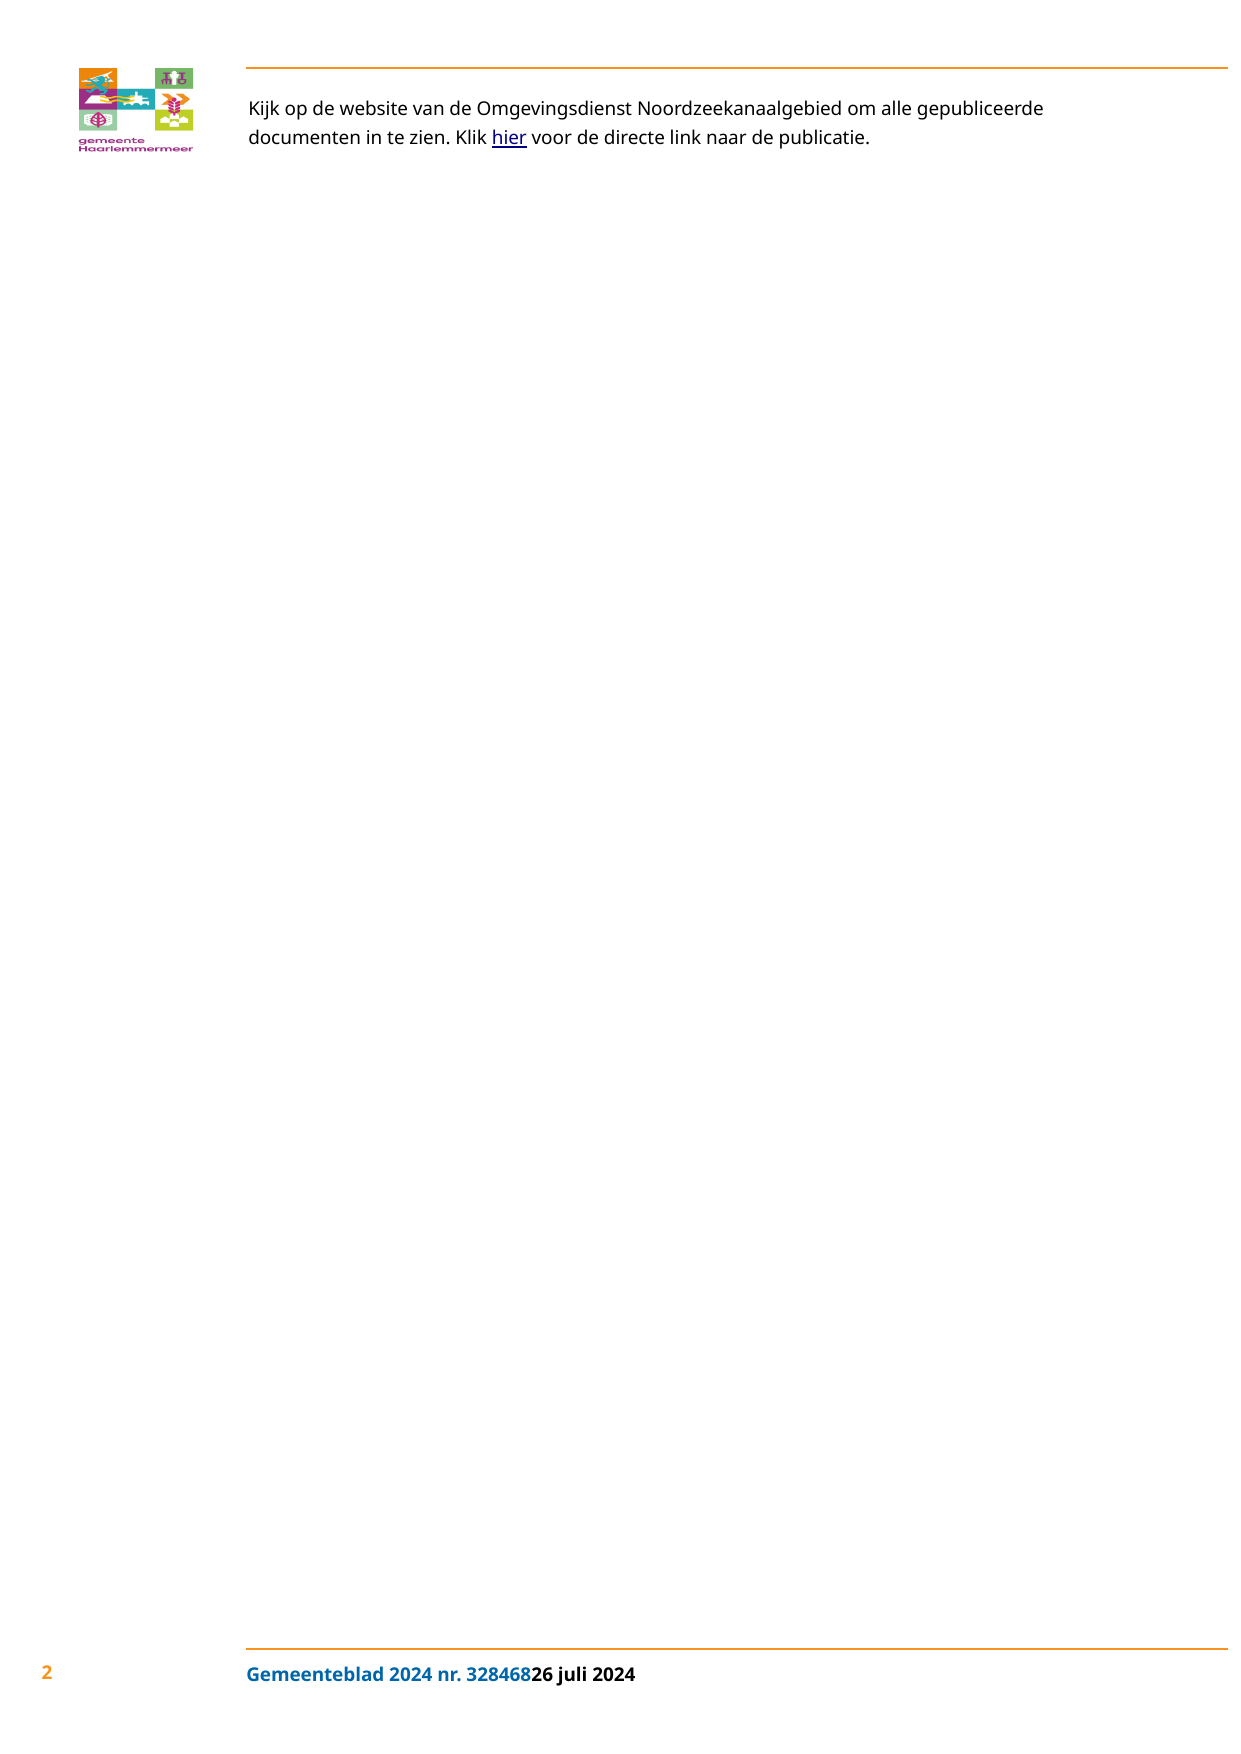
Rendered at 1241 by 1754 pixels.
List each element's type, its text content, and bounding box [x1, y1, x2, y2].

picture [41, 47, 231, 172]
text Kijk op de website van de Omgevingsdienst Noordzeekanaalgebied om alle gepubliceerde documenten in te zien. Klik hier voor de directe link naar de publicatie. [248, 95, 1152, 150]
